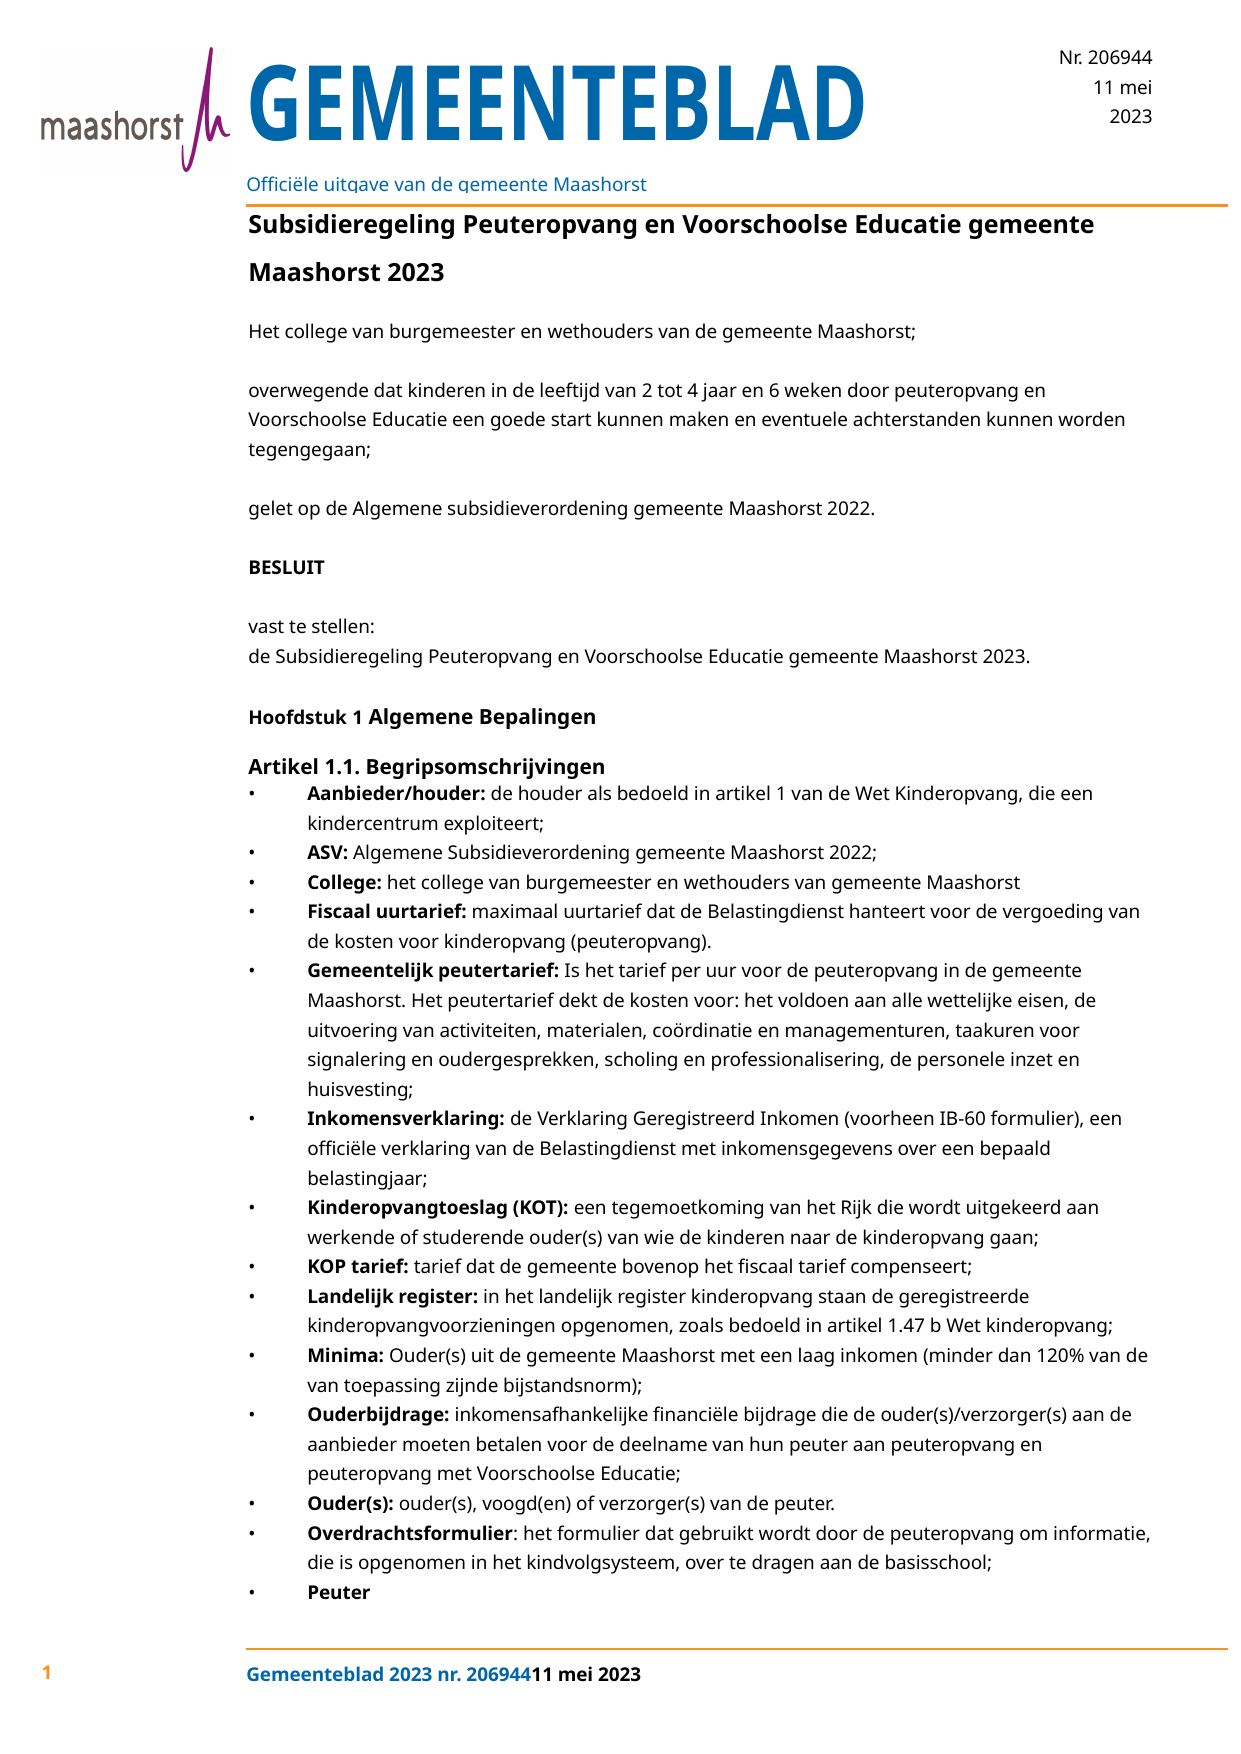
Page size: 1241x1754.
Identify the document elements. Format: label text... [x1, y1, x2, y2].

text gelet op de Algemene subsidieverordening gemeente Maashorst 2022. [248, 495, 1152, 521]
text overwegende dat kinderen in de leeftijd van 2 tot 4 jaar en 6 weken door peuteropvang en Voorschoolse Educatie een goede start kunnen maken en eventuele achterstanden kunnen worden tegengegaan; [248, 377, 1152, 462]
list Peuter [248, 1579, 1152, 1605]
list Ouder(s): ouder(s), voogd(en) of verzorger(s) van de peuter. [248, 1490, 1152, 1516]
list Aanbieder/houder: de houder als bedoeld in artikel 1 van de Wet Kinderopvang, die een kindercentrum exploiteert; [248, 780, 1152, 836]
text vast te stellen: [248, 614, 1152, 639]
list Fiscaal uurtarief: maximaal uurtarief dat de Belastingdienst hanteert voor de vergoeding van de kosten voor kinderopvang (peuteropvang). [248, 898, 1152, 954]
picture [41, 47, 231, 172]
list College: het college van burgemeester en wethouders van gemeente Maashorst [248, 869, 1152, 895]
text Artikel 1.1. Begripsomschrijvingen [248, 752, 1152, 780]
text BESLUIT [248, 554, 1152, 580]
text Het college van burgemeester en wethouders van de gemeente Maashorst; [248, 318, 1152, 344]
text Subsidieregeling Peuteropvang en Voorschoolse Educatie gemeente Maashorst 2023 [248, 207, 1152, 288]
list Ouderbijdrage: inkomensafhankelijke financiële bijdrage die de ouder(s)/verzorger(s) aan de aanbieder moeten betalen voor de deelname van hun peuter aan peuteropvang en peuteropvang met Voorschoolse Educatie; [248, 1401, 1152, 1486]
list Gemeentelijk peutertarief: Is het tarief per uur voor de peuteropvang in de gemeente Maashorst. Het peutertarief dekt de kosten voor: het voldoen aan alle wettelijke eisen, de uitvoering van activiteiten, materialen, coördinatie en managementuren, taakuren voor signalering en oudergesprekken, scholing en professionalisering, de personele inzet en huisvesting; [248, 958, 1152, 1102]
list Kinderopvangtoeslag (KOT): een tegemoetkoming van het Rijk die wordt uitgekeerd aan werkende of studerende ouder(s) van wie de kinderen naar de kinderopvang gaan; [248, 1194, 1152, 1250]
list Overdrachtsformulier: het formulier dat gebruikt wordt door de peuteropvang om informatie, die is opgenomen in het kindvolgsysteem, over te dragen aan de basisschool; [248, 1520, 1152, 1575]
list ASV: Algemene Subsidieverordening gemeente Maashorst 2022; [248, 839, 1152, 865]
list KOP tarief: tarief dat de gemeente bovenop het fiscaal tarief compenseert; [248, 1253, 1152, 1279]
list Landelijk register: in het landelijk register kinderopvang staan de geregistreerde kinderopvangvoorzieningen opgenomen, zoals bedoeld in artikel 1.47 b Wet kinderopvang; [248, 1283, 1152, 1338]
text de Subsidieregeling Peuteropvang en Voorschoolse Educatie gemeente Maashorst 2023. [248, 643, 1152, 669]
text Hoofdstuk 1 Algemene Bepalingen [248, 702, 1152, 731]
list Minima: Ouder(s) uit de gemeente Maashorst met een laag inkomen (minder dan 120% van de van toepassing zijnde bijstandsnorm); [248, 1342, 1152, 1398]
list Inkomensverklaring: de Verklaring Geregistreerd Inkomen (voorheen IB-60 formulier), een officiële verklaring van de Belastingdienst met inkomensgegevens over een bepaald belastingjaar; [248, 1106, 1152, 1191]
